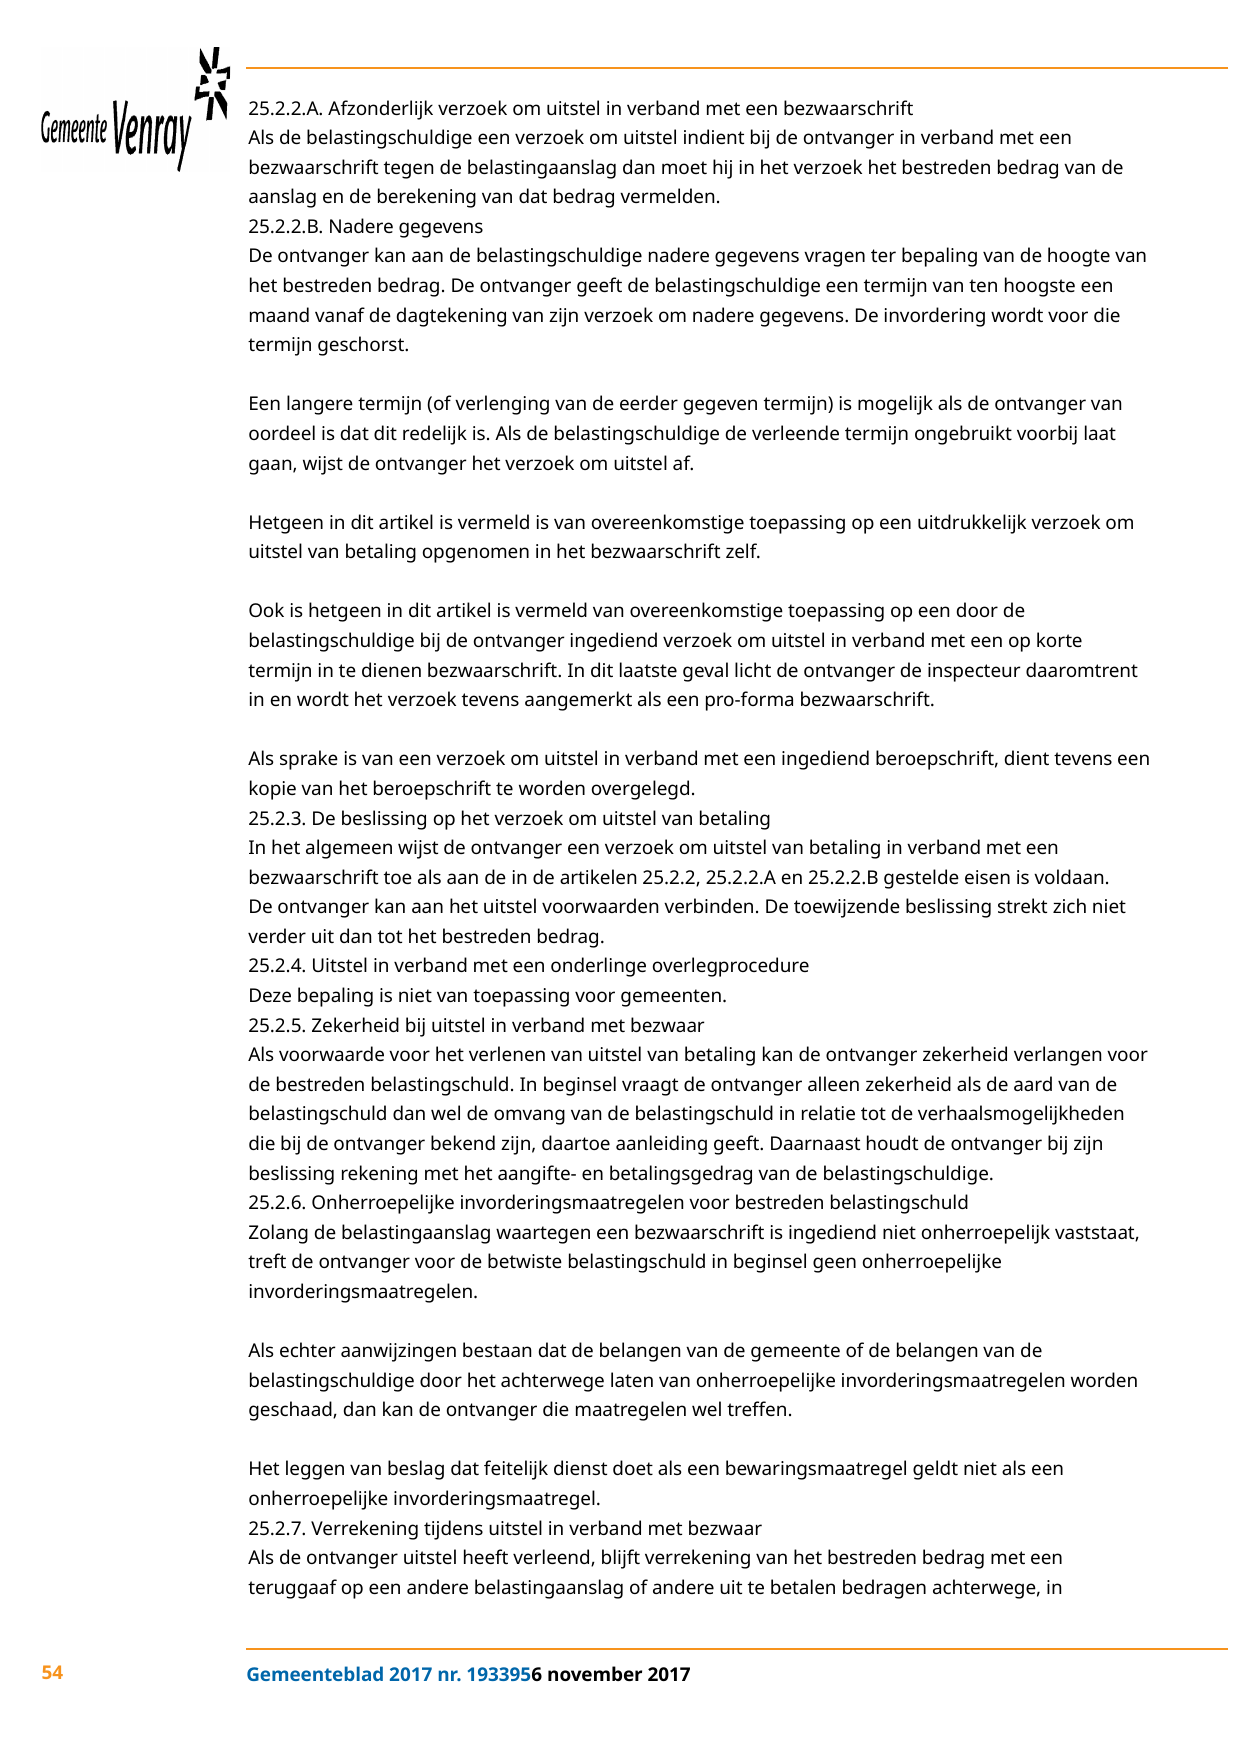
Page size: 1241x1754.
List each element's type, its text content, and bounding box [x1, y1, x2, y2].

text Hetgeen in dit artikel is vermeld is van overeenkomstige toepassing op een uitdrukkelijk verzoek om uitstel van betaling opgenomen in het bezwaarschrift zelf. [248, 509, 1152, 564]
text De ontvanger kan aan het uitstel voorwaarden verbinden. De toewijzende beslissing strekt zich niet verder uit dan tot het bestreden bedrag. [248, 893, 1152, 949]
text Een langere termijn (of verlenging van de eerder gegeven termijn) is mogelijk als de ontvanger van oordeel is dat dit redelijk is. Als de belastingschuldige de verleende termijn ongebruikt voorbij laat gaan, wijst de ontvanger het verzoek om uitstel af. [248, 391, 1152, 476]
text Deze bepaling is niet van toepassing voor gemeenten. [248, 982, 1152, 1008]
text In het algemeen wijst de ontvanger een verzoek om uitstel van betaling in verband met een bezwaarschrift toe als aan de in de artikelen 25.2.2, 25.2.2.A en 25.2.2.B gestelde eisen is voldaan. [248, 834, 1152, 890]
text Ook is hetgeen in dit artikel is vermeld van overeenkomstige toepassing op een door de belastingschuldige bij de ontvanger ingediend verzoek om uitstel in verband met een op korte termijn in te dienen bezwaarschrift. In dit laatste geval licht de ontvanger de inspecteur daaromtrent in en wordt het verzoek tevens aangemerkt als een pro-forma bezwaarschrift. [248, 598, 1152, 712]
text Als de belastingschuldige een verzoek om uitstel indient bij de ontvanger in verband met een bezwaarschrift tegen de belastingaanslag dan moet hij in het verzoek het bestreden bedrag van de aanslag en de berekening van dat bedrag vermelden. [248, 124, 1152, 209]
text 25.2.5. Zekerheid bij uitstel in verband met bezwaar [248, 1012, 1152, 1038]
text Als sprake is van een verzoek om uitstel in verband met een ingediend beroepschrift, dient tevens een kopie van het beroepschrift te worden overgelegd. [248, 746, 1152, 801]
text 25.2.2.A. Afzonderlijk verzoek om uitstel in verband met een bezwaarschrift [248, 95, 1152, 121]
text 25.2.2.B. Nadere gegevens [248, 213, 1152, 239]
text 25.2.3. De beslissing op het verzoek om uitstel van betaling [248, 805, 1152, 831]
text Als de ontvanger uitstel heeft verleend, blijft verrekening van het bestreden bedrag met een teruggaaf op een andere belastingaanslag of andere uit te betalen bedragen achterwege, in [248, 1544, 1152, 1600]
text De ontvanger kan aan de belastingschuldige nadere gegevens vragen ter bepaling van de hoogte van het bestreden bedrag. De ontvanger geeft de belastingschuldige een termijn van ten hoogste een maand vanaf de dagtekening van zijn verzoek om nadere gegevens. De invordering wordt voor die termijn geschorst. [248, 243, 1152, 357]
text 25.2.4. Uitstel in verband met een onderlinge overlegprocedure [248, 953, 1152, 978]
text Het leggen van beslag dat feitelijk dienst doet als een bewaringsmaatregel geldt niet als een onherroepelijke invorderingsmaatregel. [248, 1456, 1152, 1511]
text 25.2.6. Onherroepelijke invorderingsmaatregelen voor bestreden belastingschuld [248, 1189, 1152, 1215]
text Als echter aanwijzingen bestaan dat de belangen van de gemeente of de belangen van de belastingschuldige door het achterwege laten van onherroepelijke invorderingsmaatregelen worden geschaad, dan kan de ontvanger die maatregelen wel treffen. [248, 1337, 1152, 1422]
text Als voorwaarde voor het verlenen van uitstel van betaling kan de ontvanger zekerheid verlangen voor de bestreden belastingschuld. In beginsel vraagt de ontvanger alleen zekerheid als de aard van de belastingschuld dan wel de omvang van de belastingschuld in relatie tot de verhaalsmogelijkheden die bij de ontvanger bekend zijn, daartoe aanleiding geeft. Daarnaast houdt de ontvanger bij zijn beslissing rekening met het aangifte- en betalingsgedrag van de belastingschuldige. [248, 1041, 1152, 1186]
text 25.2.7. Verrekening tijdens uitstel in verband met bezwaar [248, 1515, 1152, 1541]
text Zolang de belastingaanslag waartegen een bezwaarschrift is ingediend niet onherroepelijk vaststaat, treft de ontvanger voor de betwiste belastingschuld in beginsel geen onherroepelijke invorderingsmaatregelen. [248, 1219, 1152, 1304]
picture [41, 47, 231, 172]
